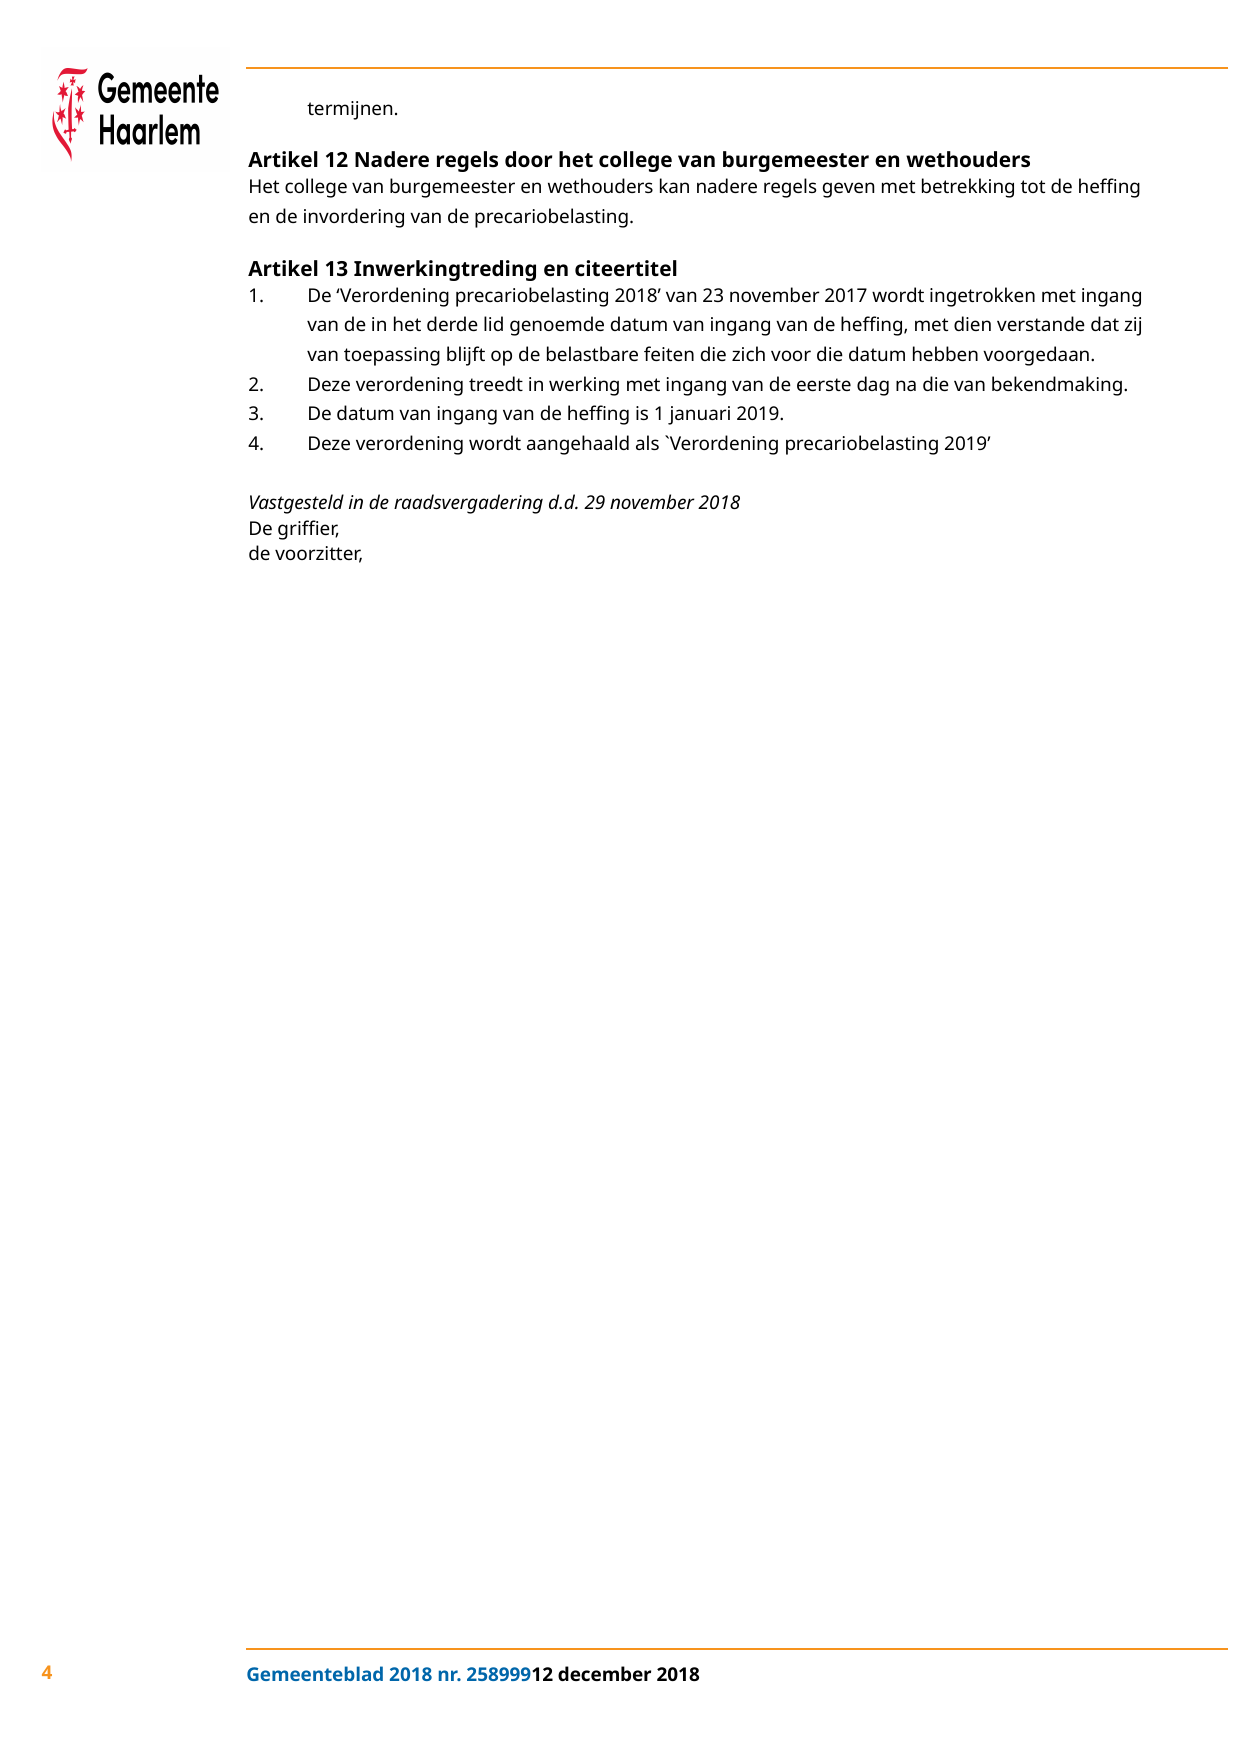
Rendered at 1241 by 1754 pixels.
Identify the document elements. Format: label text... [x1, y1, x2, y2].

text Het college van burgemeester en wethouders kan nadere regels geven met betrekking tot de heffing en de invordering van de precariobelasting. [248, 174, 1152, 229]
list De ‘Verordening precariobelasting 2018’ van 23 november 2017 wordt ingetrokken met ingang van de in het derde lid genoemde datum van ingang van de heffing, met dien verstande dat zij van toepassing blijft op de belastbare feiten die zich voor die datum hebben voorgedaan. [248, 282, 1152, 367]
list Deze verordening wordt aangehaald als `Verordening precariobelasting 2019’ [248, 430, 1152, 456]
text Artikel 13 Inwerkingtreding en citeertitel [248, 254, 1152, 282]
text Vastgesteld in de raadsvergadering d.d. 29 november 2018 [248, 489, 1152, 515]
picture [41, 47, 231, 172]
text De griffier, [248, 515, 1152, 541]
list termijnen. [248, 95, 1152, 121]
text Artikel 12 Nadere regels door het college van burgemeester en wethouders [248, 145, 1152, 174]
list Deze verordening treedt in werking met ingang van de eerste dag na die van bekendmaking. [248, 371, 1152, 397]
text de voorzitter, [248, 541, 1152, 566]
list De datum van ingang van de heffing is 1 januari 2019. [248, 400, 1152, 426]
